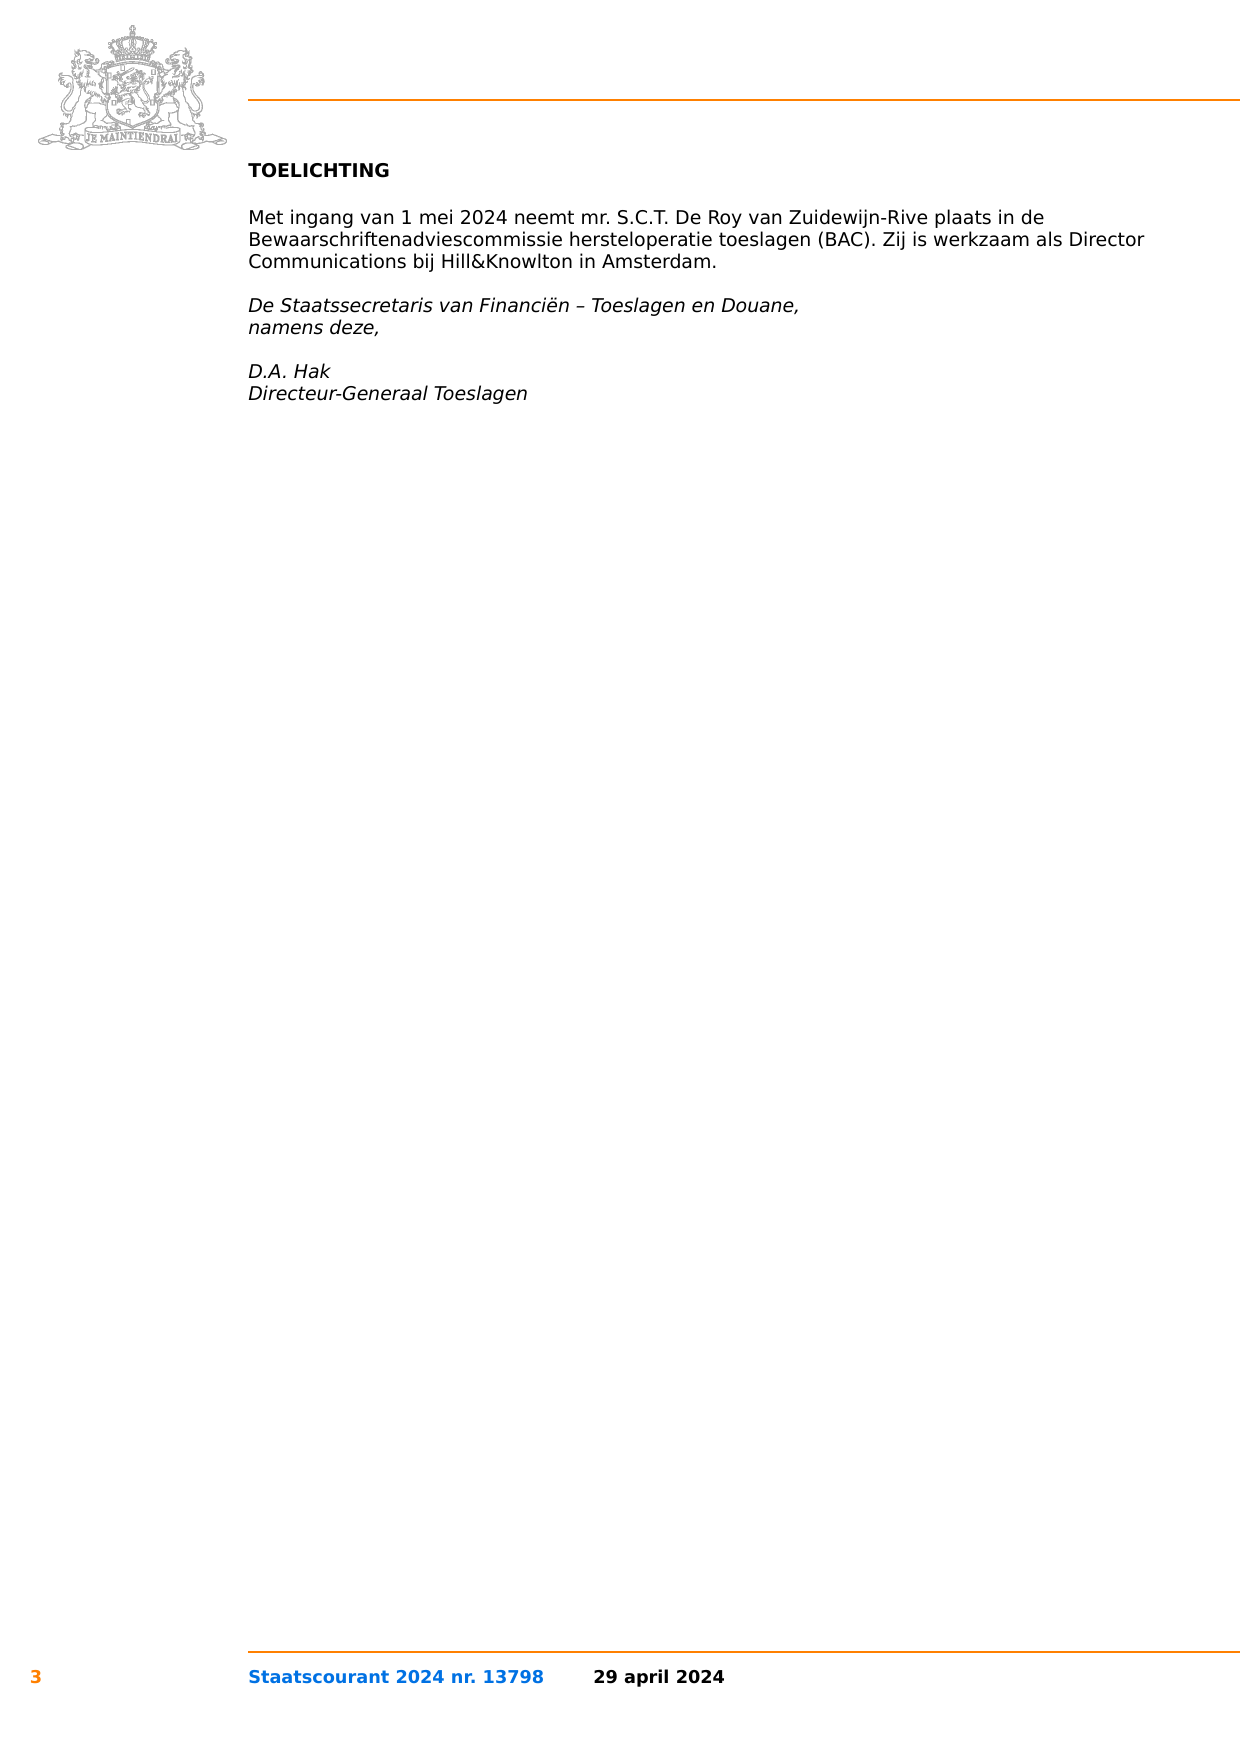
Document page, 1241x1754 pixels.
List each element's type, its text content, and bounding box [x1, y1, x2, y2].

text Met ingang van 1 mei 2024 neemt mr. S.C.T. De Roy van Zuidewijn-Rive plaats in de Bewaarschriftenadviescommissie hersteloperatie toeslagen (BAC). Zij is werkzaam als Director Communications bij Hill&Knowlton in Amsterdam. [248, 207, 1163, 273]
picture [38, 25, 227, 150]
subtitle TOELICHTING [248, 160, 1163, 182]
text De Staatssecretaris van Financiën – Toeslagen en Douane, namens deze, D.A. Hak Directeur-Generaal Toeslagen [248, 295, 1163, 404]
